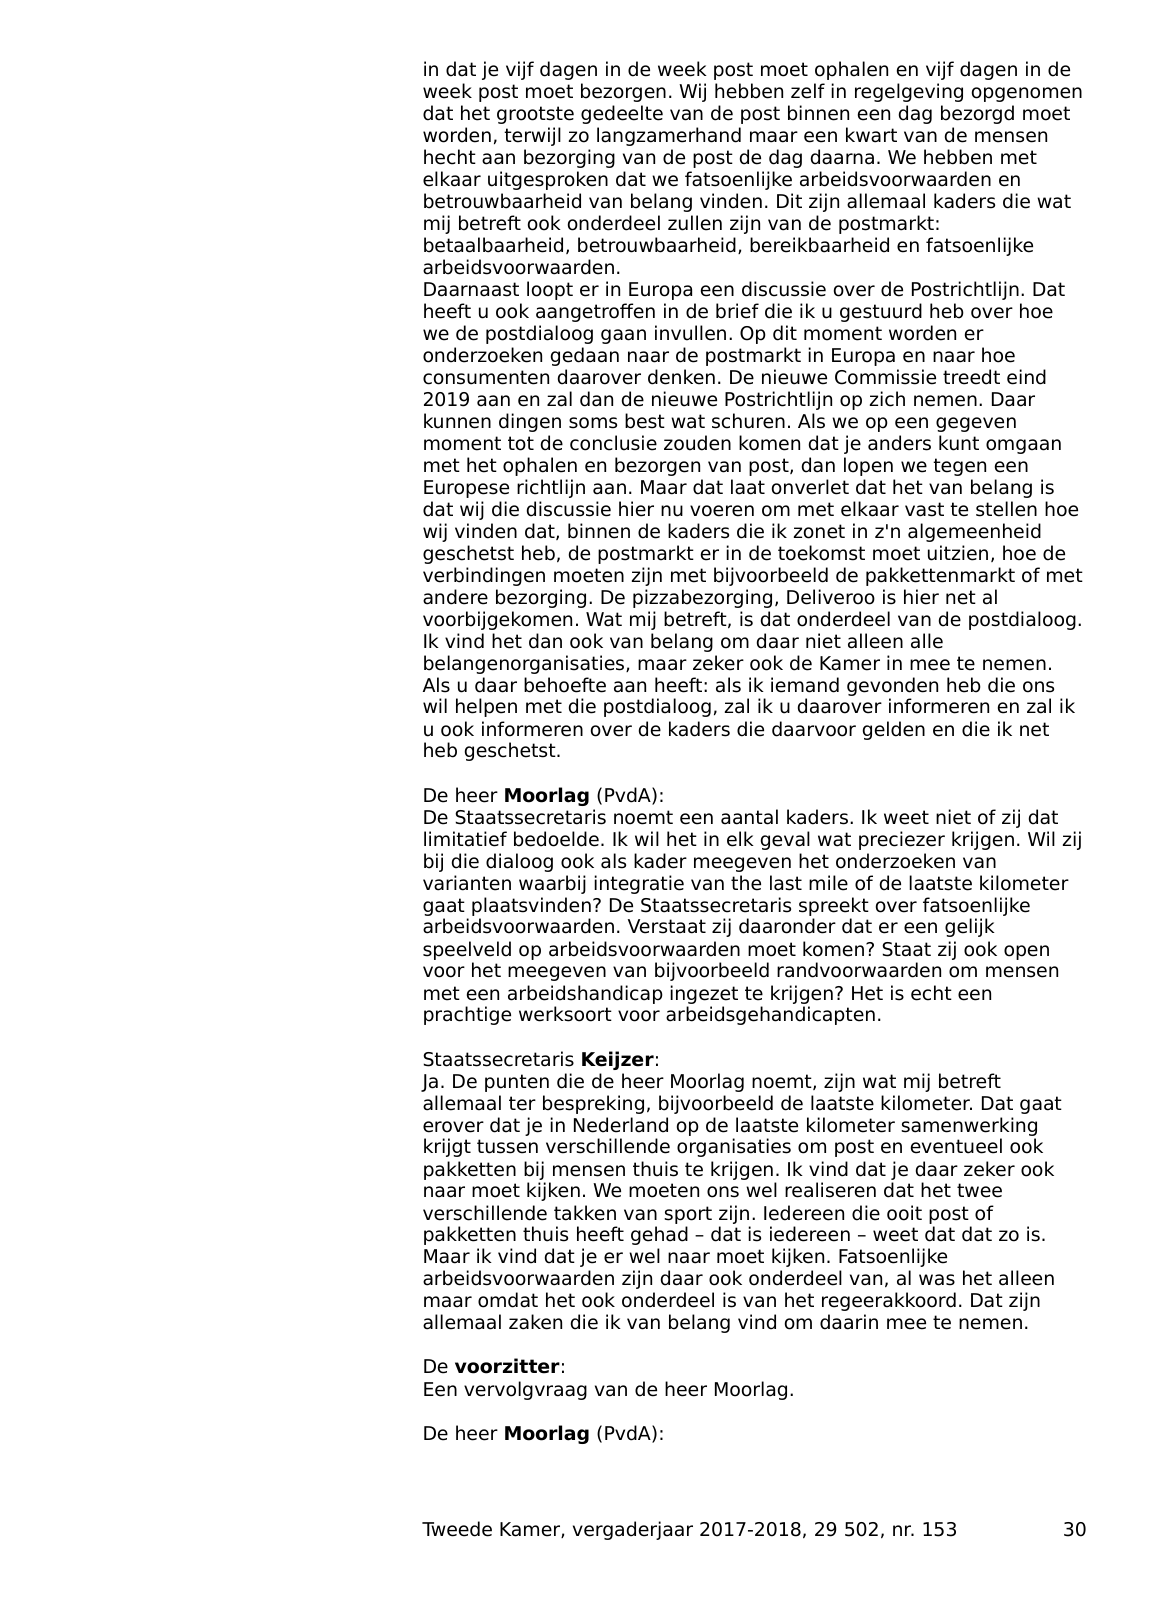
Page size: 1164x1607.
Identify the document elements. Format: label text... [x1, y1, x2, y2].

text De heer Moorlag (PvdA): [422, 784, 1087, 807]
text in dat je vijf dagen in de week post moet ophalen en vijf dagen in de week post moet bezorgen. Wij hebben zelf in regelgeving opgenomen dat het grootste gedeelte van de post binnen een dag bezorgd moet worden, terwijl zo langzamerhand maar een kwart van de mensen hecht aan bezorging van de post de dag daarna. We hebben met elkaar uitgesproken dat we fatsoenlijke arbeidsvoorwaarden en betrouwbaarheid van belang vinden. Dit zijn allemaal kaders die wat mij betreft ook onderdeel zullen zijn van de postmarkt: betaalbaarheid, betrouwbaarheid, bereikbaarheid en fatsoenlijke arbeidsvoorwaarden. [422, 59, 1087, 279]
text De voorzitter: [422, 1356, 1087, 1378]
text De heer Moorlag (PvdA): [422, 1423, 1087, 1444]
text De Staatssecretaris noemt een aantal kaders. Ik weet niet of zij dat limitatief bedoelde. Ik wil het in elk geval wat preciezer krijgen. Wil zij bij die dialoog ook als kader meegeven het onderzoeken van varianten waarbij integratie van the last mile of de laatste kilometer gaat plaatsvinden? De Staatssecretaris spreekt over fatsoenlijke arbeidsvoorwaarden. Verstaat zij daaronder dat er een gelijk speelveld op arbeidsvoorwaarden moet komen? Staat zij ook open voor het meegeven van bijvoorbeeld randvoorwaarden om mensen met een arbeidshandicap ingezet te krijgen? Het is echt een prachtige werksoort voor arbeidsgehandicapten. [422, 807, 1087, 1026]
text Een vervolgvraag van de heer Moorlag. [422, 1378, 1087, 1400]
text Staatssecretaris Keijzer: [422, 1048, 1087, 1071]
text Ja. De punten die de heer Moorlag noemt, zijn wat mij betreft allemaal ter bespreking, bijvoorbeeld de laatste kilometer. Dat gaat erover dat je in Nederland op de laatste kilometer samenwerking krijgt tussen verschillende organisaties om post en eventueel ook pakketten bij mensen thuis te krijgen. Ik vind dat je daar zeker ook naar moet kijken. We moeten ons wel realiseren dat het twee verschillende takken van sport zijn. Iedereen die ooit post of pakketten thuis heeft gehad – dat is iedereen – weet dat dat zo is. Maar ik vind dat je er wel naar moet kijken. Fatsoenlijke arbeidsvoorwaarden zijn daar ook onderdeel van, al was het alleen maar omdat het ook onderdeel is van het regeerakkoord. Dat zijn allemaal zaken die ik van belang vind om daarin mee te nemen. [422, 1071, 1087, 1334]
text Daarnaast loopt er in Europa een discussie over de Postrichtlijn. Dat heeft u ook aangetroffen in de brief die ik u gestuurd heb over hoe we de postdialoog gaan invullen. Op dit moment worden er onderzoeken gedaan naar de postmarkt in Europa en naar hoe consumenten daarover denken. De nieuwe Commissie treedt eind 2019 aan en zal dan de nieuwe Postrichtlijn op zich nemen. Daar kunnen dingen soms best wat schuren. Als we op een gegeven moment tot de conclusie zouden komen dat je anders kunt omgaan met het ophalen en bezorgen van post, dan lopen we tegen een Europese richtlijn aan. Maar dat laat onverlet dat het van belang is dat wij die discussie hier nu voeren om met elkaar vast te stellen hoe wij vinden dat, binnen de kaders die ik zonet in z'n algemeenheid geschetst heb, de postmarkt er in de toekomst moet uitzien, hoe de verbindingen moeten zijn met bijvoorbeeld de pakkettenmarkt of met andere bezorging. De pizzabezorging, Deliveroo is hier net al voorbijgekomen. Wat mij betreft, is dat onderdeel van de postdialoog. Ik vind het dan ook van belang om daar niet alleen alle belangenorganisaties, maar zeker ook de Kamer in mee te nemen. Als u daar behoefte aan heeft: als ik iemand gevonden heb die ons wil helpen met die postdialoog, zal ik u daarover informeren en zal ik u ook informeren over de kaders die daarvoor gelden en die ik net heb geschetst. [422, 279, 1087, 762]
